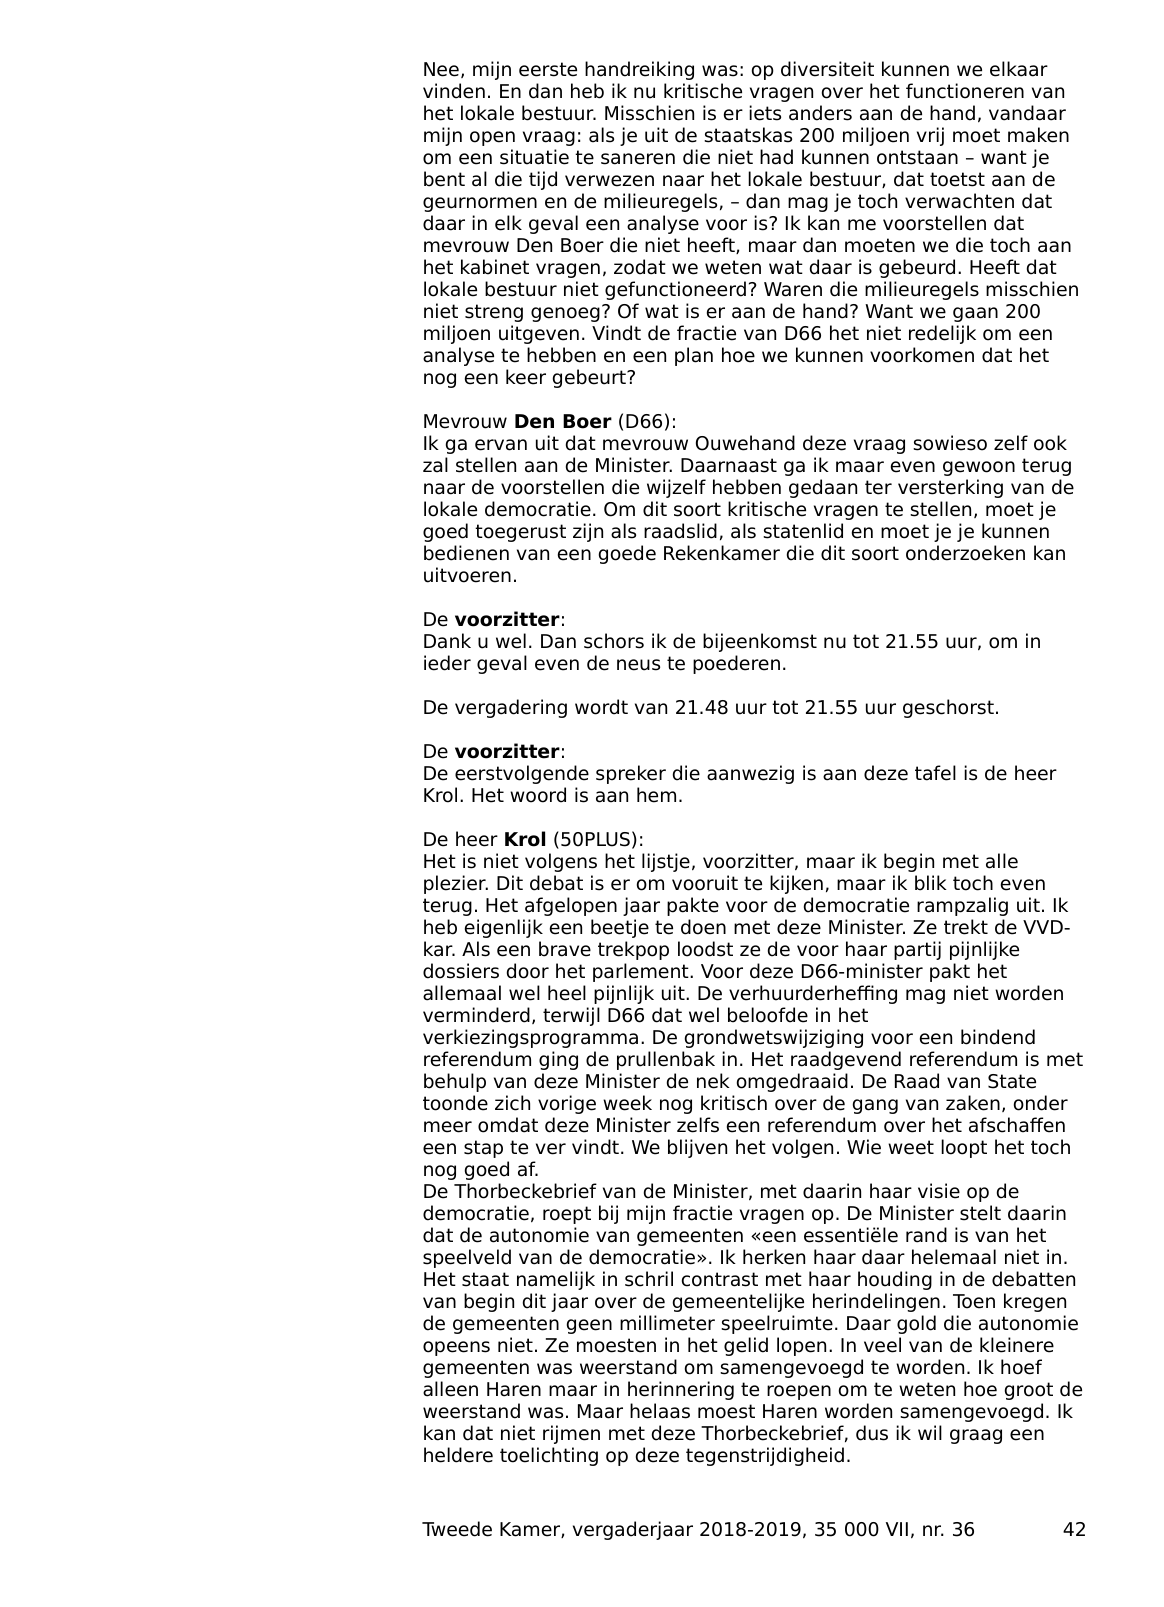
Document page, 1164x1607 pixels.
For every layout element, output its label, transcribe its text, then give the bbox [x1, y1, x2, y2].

text De voorzitter: [422, 609, 1087, 631]
text De heer Krol (50PLUS): [422, 829, 1087, 851]
text Nee, mijn eerste handreiking was: op diversiteit kunnen we elkaar vinden. En dan heb ik nu kritische vragen over het functioneren van het lokale bestuur. Misschien is er iets anders aan de hand, vandaar mijn open vraag: als je uit de staatskas 200 miljoen vrij moet maken om een situatie te saneren die niet had kunnen ontstaan – want je bent al die tijd verwezen naar het lokale bestuur, dat toetst aan de geurnormen en de milieuregels, – dan mag je toch verwachten dat daar in elk geval een analyse voor is? Ik kan me voorstellen dat mevrouw Den Boer die niet heeft, maar dan moeten we die toch aan het kabinet vragen, zodat we weten wat daar is gebeurd. Heeft dat lokale bestuur niet gefunctioneerd? Waren die milieuregels misschien niet streng genoeg? Of wat is er aan de hand? Want we gaan 200 miljoen uitgeven. Vindt de fractie van D66 het niet redelijk om een analyse te hebben en een plan hoe we kunnen voorkomen dat het nog een keer gebeurt? [422, 59, 1087, 389]
text De Thorbeckebrief van de Minister, met daarin haar visie op de democratie, roept bij mijn fractie vragen op. De Minister stelt daarin dat de autonomie van gemeenten «een essentiële rand is van het speelveld van de democratie». Ik herken haar daar helemaal niet in. Het staat namelijk in schril contrast met haar houding in de debatten van begin dit jaar over de gemeentelijke herindelingen. Toen kregen de gemeenten geen millimeter speelruimte. Daar gold die autonomie opeens niet. Ze moesten in het gelid lopen. In veel van de kleinere gemeenten was weerstand om samengevoegd te worden. Ik hoef alleen Haren maar in herinnering te roepen om te weten hoe groot de weerstand was. Maar helaas moest Haren worden samengevoegd. Ik kan dat niet rijmen met deze Thorbeckebrief, dus ik wil graag een heldere toelichting op deze tegenstrijdigheid. [422, 1181, 1087, 1467]
text De vergadering wordt van 21.48 uur tot 21.55 uur geschorst. [422, 697, 1087, 719]
text Het is niet volgens het lijstje, voorzitter, maar ik begin met alle plezier. Dit debat is er om vooruit te kijken, maar ik blik toch even terug. Het afgelopen jaar pakte voor de democratie rampzalig uit. Ik heb eigenlijk een beetje te doen met deze Minister. Ze trekt de VVD-kar. Als een brave trekpop loodst ze de voor haar partij pijnlijke dossiers door het parlement. Voor deze D66-minister pakt het allemaal wel heel pijnlijk uit. De verhuurderheffing mag niet worden verminderd, terwijl D66 dat wel beloofde in het verkiezingsprogramma. De grondwetswijziging voor een bindend referendum ging de prullenbak in. Het raadgevend referendum is met behulp van deze Minister de nek omgedraaid. De Raad van State toonde zich vorige week nog kritisch over de gang van zaken, onder meer omdat deze Minister zelfs een referendum over het afschaffen een stap te ver vindt. We blijven het volgen. Wie weet loopt het toch nog goed af. [422, 851, 1087, 1181]
text De voorzitter: [422, 741, 1087, 763]
text Dank u wel. Dan schors ik de bijeenkomst nu tot 21.55 uur, om in ieder geval even de neus te poederen. [422, 631, 1087, 675]
text De eerstvolgende spreker die aanwezig is aan deze tafel is de heer Krol. Het woord is aan hem. [422, 763, 1087, 807]
text Mevrouw Den Boer (D66): [422, 411, 1087, 433]
text Ik ga ervan uit dat mevrouw Ouwehand deze vraag sowieso zelf ook zal stellen aan de Minister. Daarnaast ga ik maar even gewoon terug naar de voorstellen die wijzelf hebben gedaan ter versterking van de lokale democratie. Om dit soort kritische vragen te stellen, moet je goed toegerust zijn als raadslid, als statenlid en moet je je kunnen bedienen van een goede Rekenkamer die dit soort onderzoeken kan uitvoeren. [422, 433, 1087, 587]
